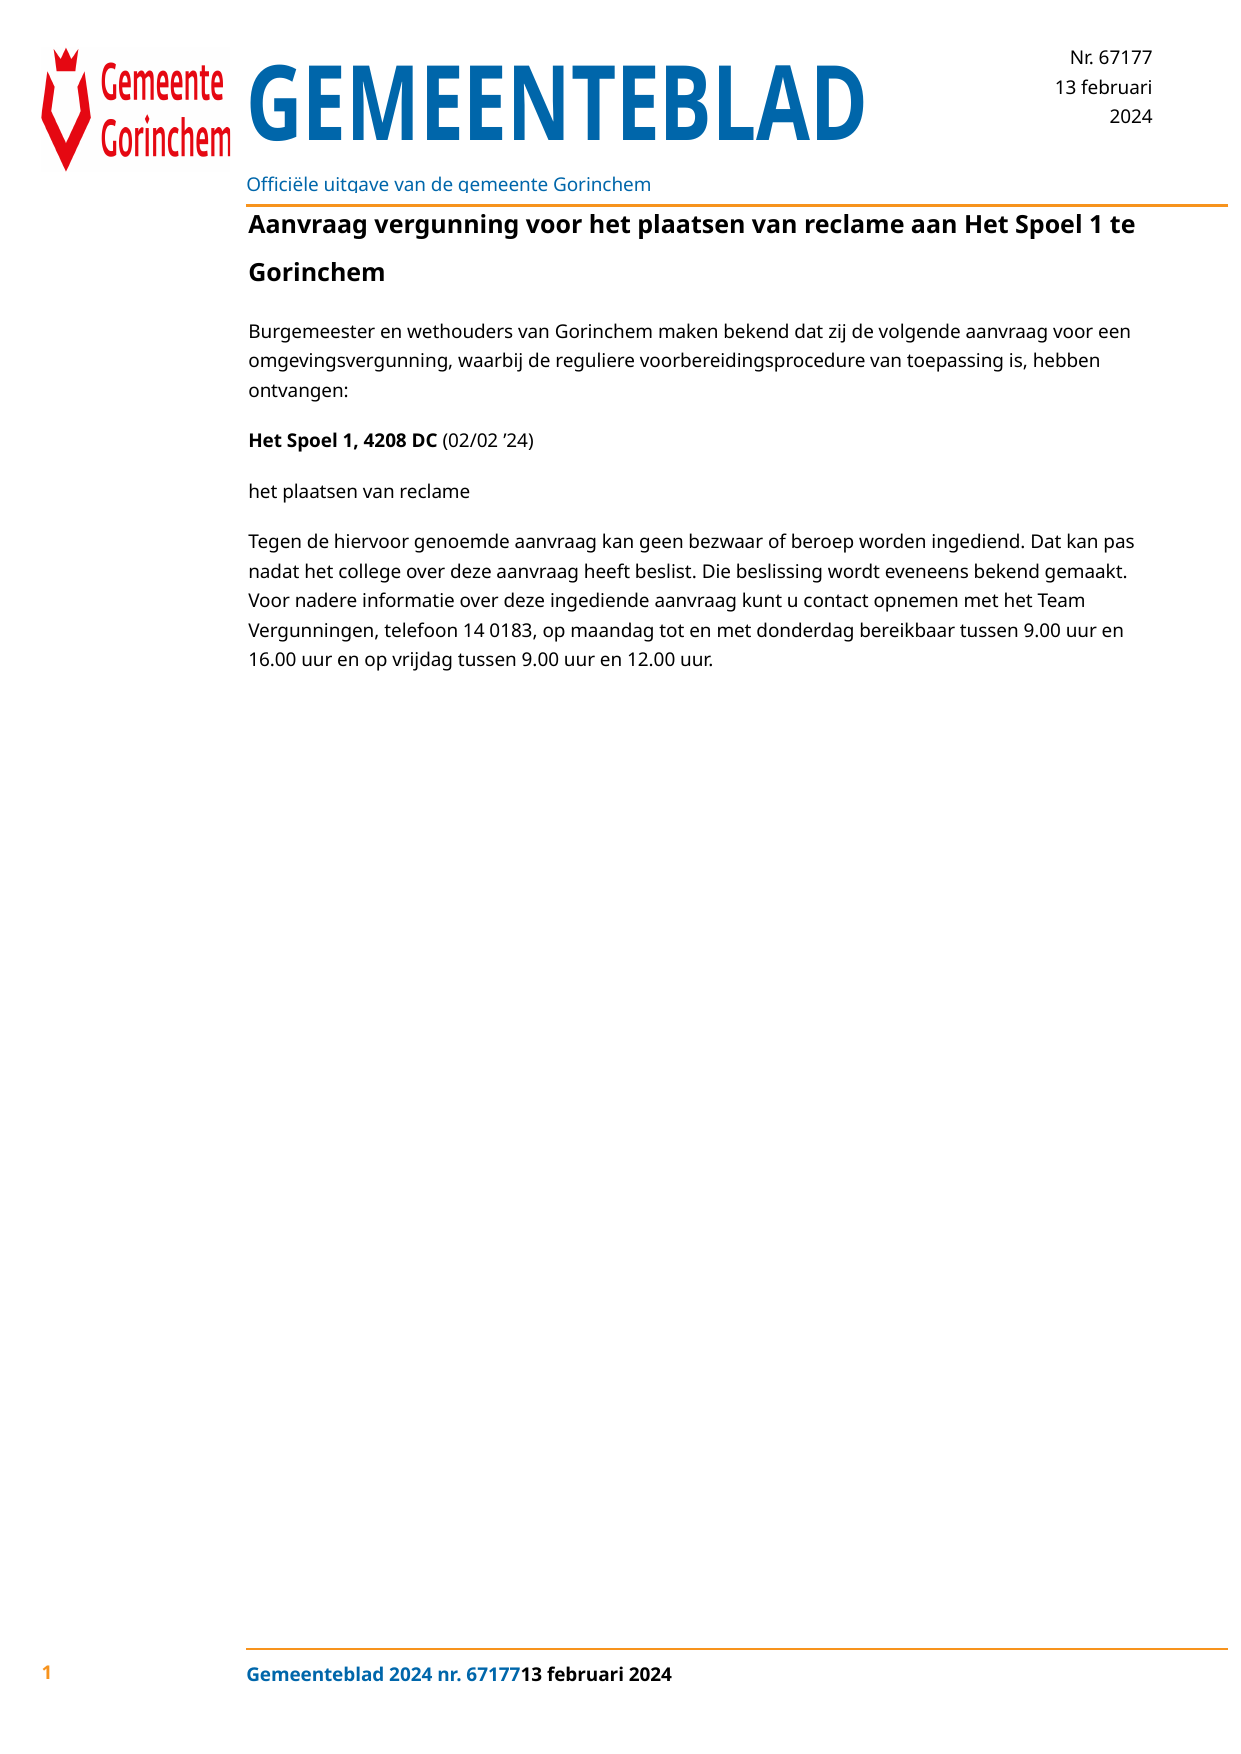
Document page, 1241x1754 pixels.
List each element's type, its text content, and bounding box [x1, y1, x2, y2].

picture [41, 47, 231, 172]
text Het Spoel 1, 4208 DC (02/02 ’24) [248, 427, 1152, 453]
text Burgemeester en wethouders van Gorinchem maken bekend dat zij de volgende aanvraag voor een omgevingsvergunning, waarbij de reguliere voorbereidingsprocedure van toepassing is, hebben ontvangen: [248, 318, 1152, 403]
text Tegen de hiervoor genoemde aanvraag kan geen bezwaar of beroep worden ingediend. Dat kan pas nadat het college over deze aanvraag heeft beslist. Die beslissing wordt eveneens bekend gemaakt. Voor nadere informatie over deze ingediende aanvraag kunt u contact opnemen met het Team Vergunningen, telefoon 14 0183, op maandag tot en met donderdag bereikbaar tussen 9.00 uur en 16.00 uur en op vrijdag tussen 9.00 uur en 12.00 uur. [248, 528, 1152, 672]
text Aanvraag vergunning voor het plaatsen van reclame aan Het Spoel 1 te Gorinchem [248, 207, 1152, 288]
text het plaatsen van reclame [248, 478, 1152, 504]
